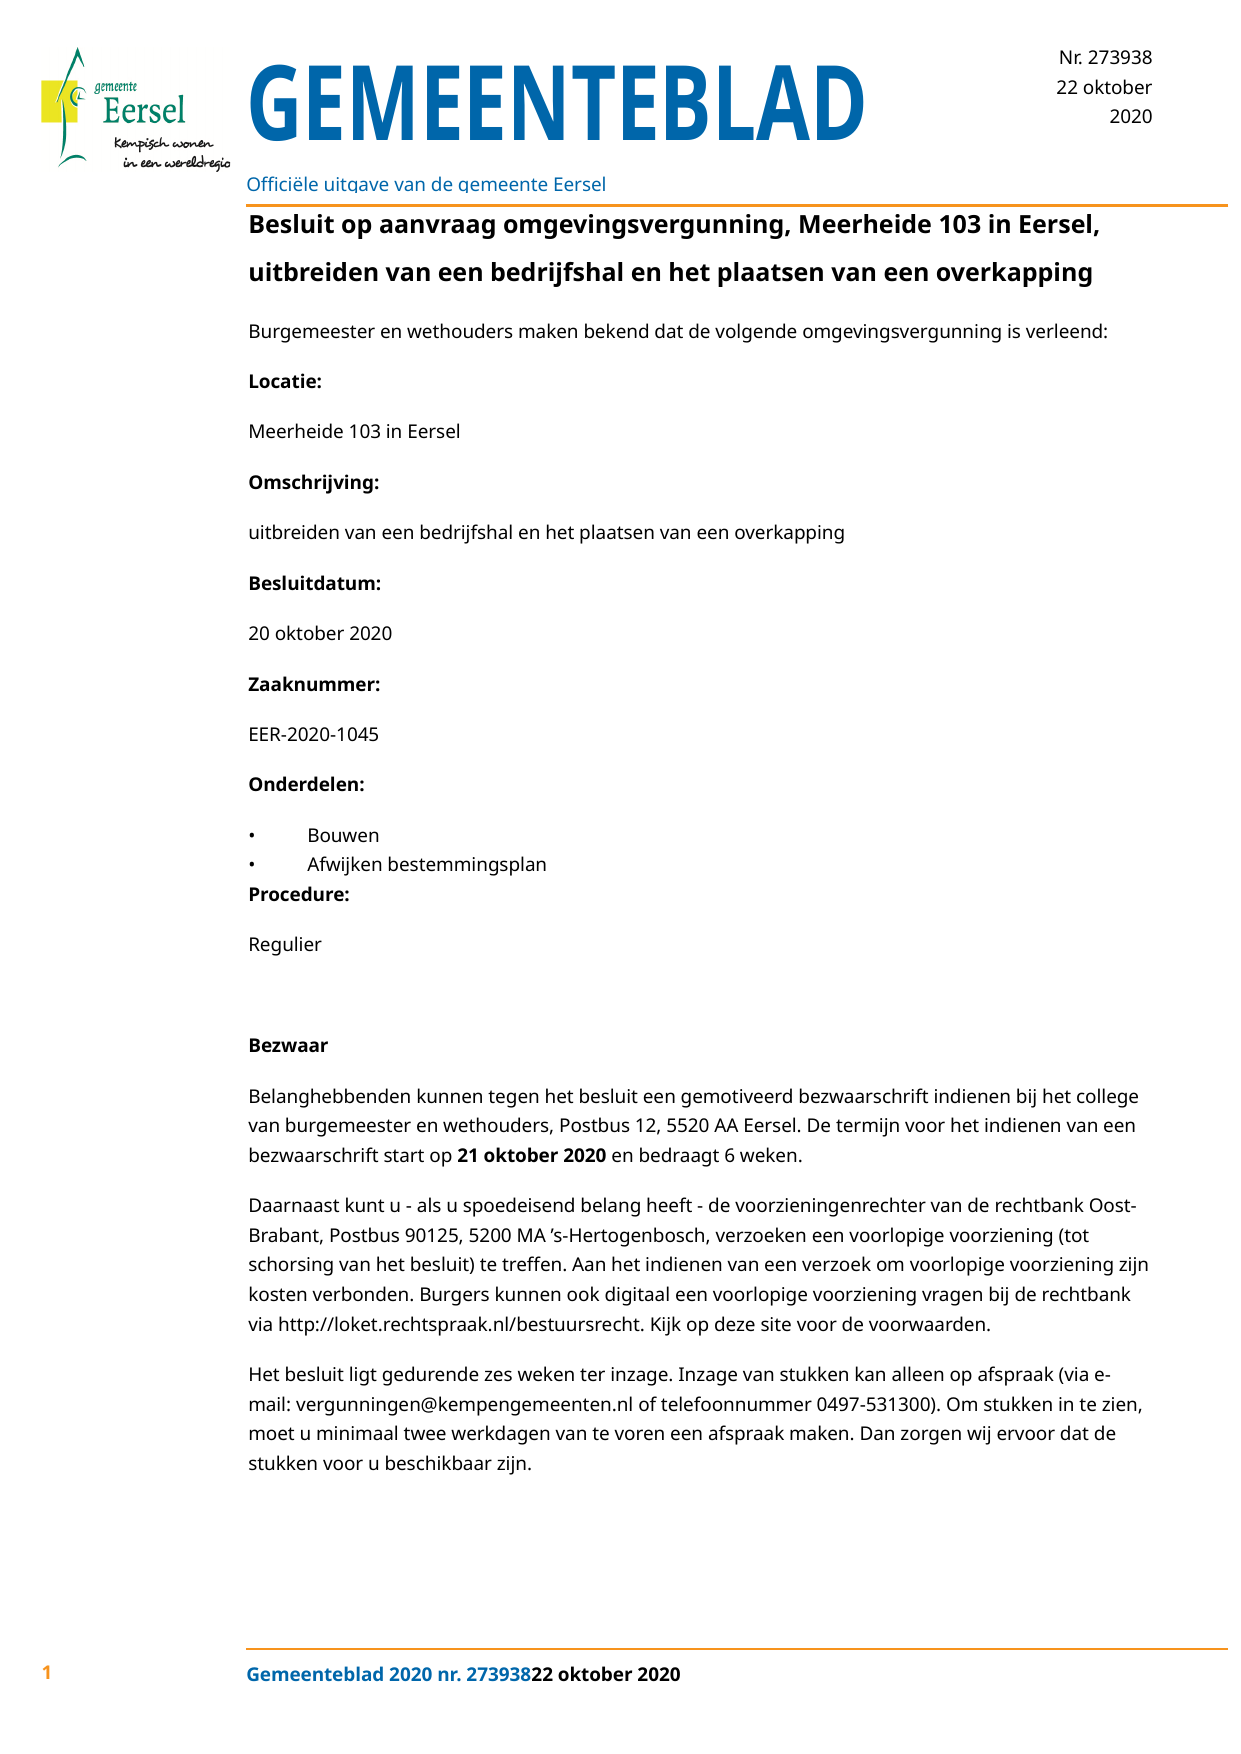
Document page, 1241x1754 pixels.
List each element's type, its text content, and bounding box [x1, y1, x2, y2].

list Afwijken bestemmingsplan [248, 852, 1152, 877]
picture [41, 47, 231, 172]
text Burgemeester en wethouders maken bekend dat de volgende omgevingsvergunning is verleend: [248, 318, 1152, 344]
text Besluit op aanvraag omgevingsvergunning, Meerheide 103 in Eersel, uitbreiden van een bedrijfshal en het plaatsen van een overkapping [248, 207, 1152, 288]
text Meerheide 103 in Eersel [248, 419, 1152, 444]
text Regulier [248, 932, 1152, 957]
text Besluitdatum: [248, 570, 1152, 596]
text Locatie: [248, 368, 1152, 394]
text Het besluit ligt gedurende zes weken ter inzage. Inzage van stukken kan alleen op afspraak (via e-mail: vergunningen@kempengemeenten.nl of telefoonnummer 0497-531300). Om stukken in te zien, moet u minimaal twee werkdagen van te voren een afspraak maken. Dan zorgen wij ervoor dat de stukken voor u beschikbaar zijn. [248, 1361, 1152, 1476]
text Bezwaar [248, 1032, 1152, 1058]
text EER-2020-1045 [248, 721, 1152, 747]
text Onderdelen: [248, 772, 1152, 797]
list Bouwen [248, 822, 1152, 848]
text 20 oktober 2020 [248, 620, 1152, 646]
text Zaaknummer: [248, 671, 1152, 697]
text Procedure: [248, 881, 1152, 907]
text Omschrijving: [248, 469, 1152, 495]
text Belanghebbenden kunnen tegen het besluit een gemotiveerd bezwaarschrift indienen bij het college van burgemeester en wethouders, Postbus 12, 5520 AA Eersel. De termijn voor het indienen van een bezwaarschrift start op 21 oktober 2020 en bedraagt 6 weken. [248, 1083, 1152, 1168]
text Daarnaast kunt u - als u spoedeisend belang heeft - de voorzieningenrechter van de rechtbank Oost-Brabant, Postbus 90125, 5200 MA ’s-Hertogenbosch, verzoeken een voorlopige voorziening (tot schorsing van het besluit) te treffen. Aan het indienen van een verzoek om voorlopige voorziening zijn kosten verbonden. Burgers kunnen ook digitaal een voorlopige voorziening vragen bij de rechtbank via http://loket.rechtspraak.nl/bestuursrecht. Kijk op deze site voor de voorwaarden. [248, 1192, 1152, 1337]
text uitbreiden van een bedrijfshal en het plaatsen van een overkapping [248, 519, 1152, 545]
